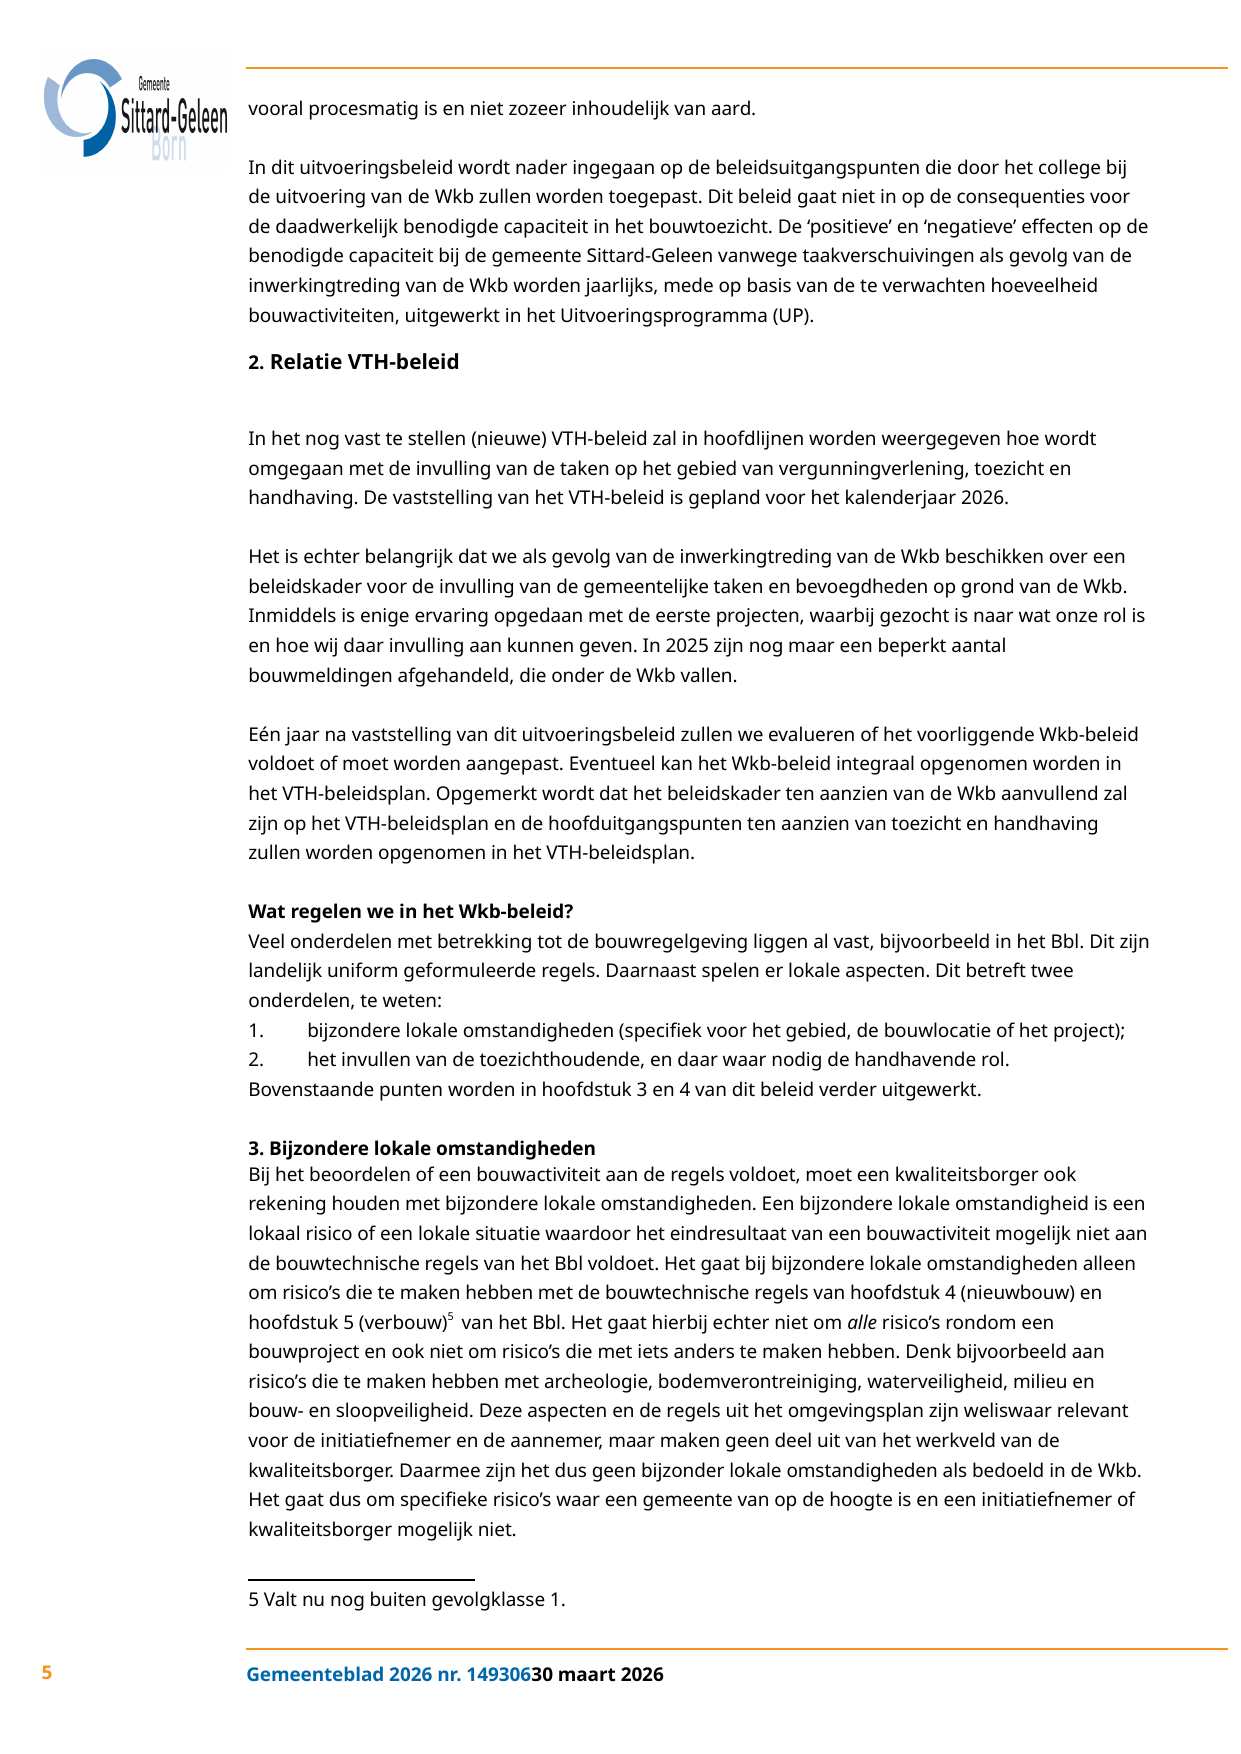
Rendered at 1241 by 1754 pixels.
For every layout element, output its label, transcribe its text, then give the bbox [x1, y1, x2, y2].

picture [41, 47, 231, 172]
text Bij het beoordelen of een bouwactiviteit aan de regels voldoet, moet een kwaliteitsborger ook rekening houden met bijzondere lokale omstandigheden. Een bijzondere lokale omstandigheid is een lokaal risico of een lokale situatie waardoor het eindresultaat van een bouwactiviteit mogelijk niet aan de bouwtechnische regels van het Bbl voldoet. Het gaat bij bijzondere lokale omstandigheden alleen om risico’s die te maken hebben met de bouwtechnische regels van hoofdstuk 4 (nieuwbouw) en hoofdstuk 5 (verbouw) van het Bbl. Het gaat hierbij echter niet om alle risico’s rondom een bouwproject en ook niet om risico’s die met iets anders te maken hebben. Denk bijvoorbeeld aan risico’s die te maken hebben met archeologie, bodemverontreiniging, waterveiligheid, milieu en bouw- en sloopveiligheid. Deze aspecten en de regels uit het omgevingsplan zijn weliswaar relevant voor de initiatiefnemer en de aannemer, maar maken geen deel uit van het werkveld van de kwaliteitsborger. Daarmee zijn het dus geen bijzonder lokale omstandigheden als bedoeld in de Wkb. Het gaat dus om specifieke risico’s waar een gemeente van op de hoogte is en een initiatiefnemer of kwaliteitsborger mogelijk niet. [248, 1161, 1152, 1542]
text Valt nu nog buiten gevolgklasse 1. [248, 1586, 1152, 1612]
text Het is echter belangrijk dat we als gevolg van de inwerkingtreding van de Wkb beschikken over een beleidskader voor de invulling van de gemeentelijke taken en bevoegdheden op grond van de Wkb. [248, 543, 1152, 599]
text 3. Bijzondere lokale omstandigheden [248, 1135, 1152, 1161]
text In dit uitvoeringsbeleid wordt nader ingegaan op de beleidsuitgangspunten die door het college bij de uitvoering van de Wkb zullen worden toegepast. Dit beleid gaat niet in op de consequenties voor de daadwerkelijk benodigde capaciteit in het bouwtoezicht. De ‘positieve’ en ‘negatieve’ effecten op de benodigde capaciteit bij de gemeente Sittard-Geleen vanwege taakverschuivingen als gevolg van de inwerkingtreding van de Wkb worden jaarlijks, mede op basis van de te verwachten hoeveelheid bouwactiviteiten, uitgewerkt in het Uitvoeringsprogramma (UP). [248, 154, 1152, 328]
list bijzondere lokale omstandigheden (specifiek voor het gebied, de bouwlocatie of het project); [248, 1017, 1152, 1043]
list het invullen van de toezichthoudende, en daar waar nodig de handhavende rol. [248, 1046, 1152, 1072]
text In het nog vast te stellen (nieuwe) VTH-beleid zal in hoofdlijnen worden weergegeven hoe wordt omgegaan met de invulling van de taken op het gebied van vergunningverlening, toezicht en handhaving. De vaststelling van het VTH-beleid is gepland voor het kalenderjaar 2026. [248, 425, 1152, 510]
text Wat regelen we in het Wkb-beleid? [248, 898, 1152, 924]
text Veel onderdelen met betrekking tot de bouwregelgeving liggen al vast, bijvoorbeeld in het Bbl. Dit zijn landelijk uniform geformuleerde regels. Daarnaast spelen er lokale aspecten. Dit betreft twee onderdelen, te weten: [248, 928, 1152, 1013]
text vooral procesmatig is en niet zozeer inhoudelijk van aard. [248, 95, 1152, 121]
text 2. Relatie VTH-beleid [248, 347, 1152, 376]
text Inmiddels is enige ervaring opgedaan met de eerste projecten, waarbij gezocht is naar wat onze rol is en hoe wij daar invulling aan kunnen geven. In 2025 zijn nog maar een beperkt aantal bouwmeldingen afgehandeld, die onder de Wkb vallen. [248, 603, 1152, 688]
text Eén jaar na vaststelling van dit uitvoeringsbeleid zullen we evalueren of het voorliggende Wkb-beleid voldoet of moet worden aangepast. Eventueel kan het Wkb-beleid integraal opgenomen worden in het VTH-beleidsplan. Opgemerkt wordt dat het beleidskader ten aanzien van de Wkb aanvullend zal zijn op het VTH-beleidsplan en de hoofduitgangspunten ten aanzien van toezicht en handhaving zullen worden opgenomen in het VTH-beleidsplan. [248, 721, 1152, 865]
text Bovenstaande punten worden in hoofdstuk 3 en 4 van dit beleid verder uitgewerkt. [248, 1076, 1152, 1102]
